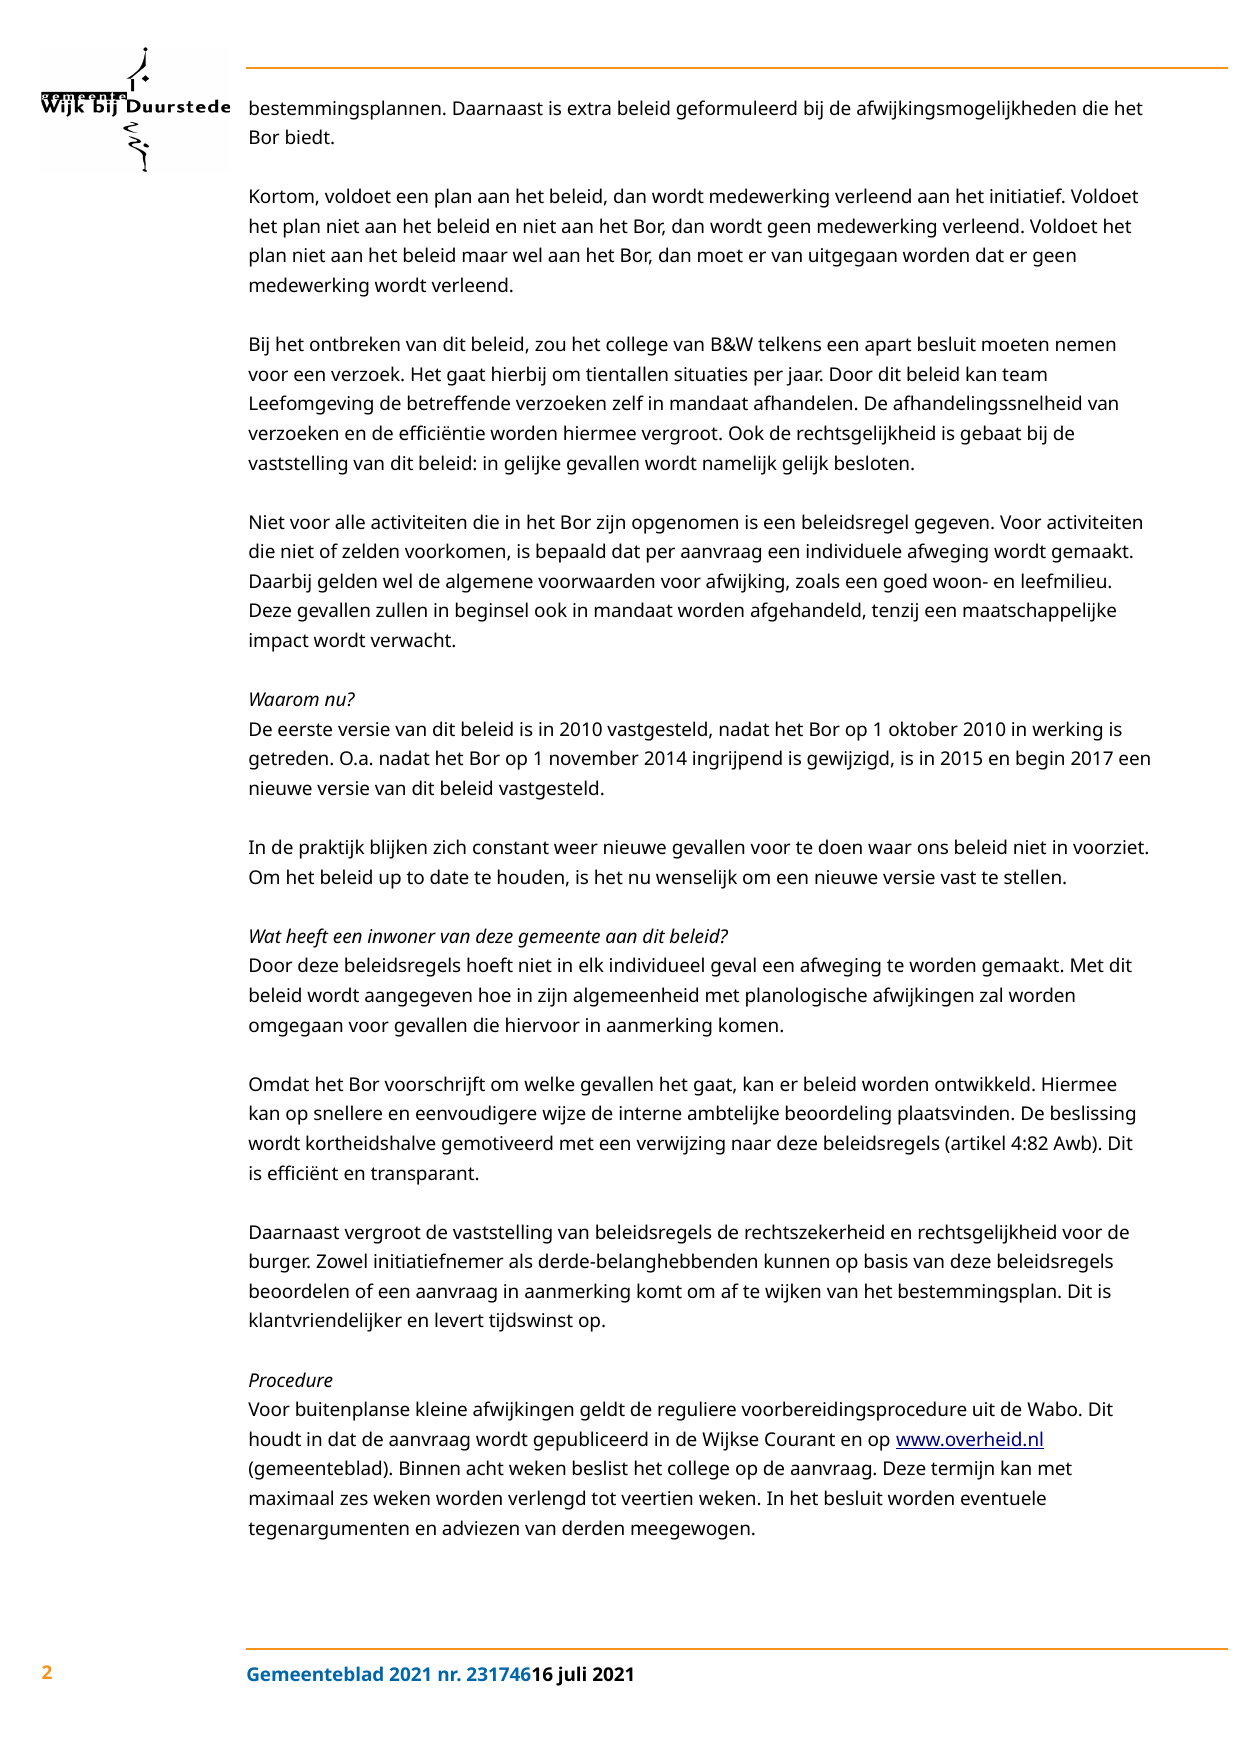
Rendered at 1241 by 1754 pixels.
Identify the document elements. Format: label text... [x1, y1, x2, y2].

text Procedure [248, 1367, 1152, 1393]
text Voor buitenplanse kleine afwijkingen geldt de reguliere voorbereidingsprocedure uit de Wabo. Dit houdt in dat de aanvraag wordt gepubliceerd in de Wijkse Courant en op www.overheid.nl (gemeenteblad). Binnen acht weken beslist het college op de aanvraag. Deze termijn kan met maximaal zes weken worden verlengd tot veertien weken. In het besluit worden eventuele tegenargumenten en adviezen van derden meegewogen. [248, 1396, 1152, 1541]
picture [41, 47, 231, 172]
text In de praktijk blijken zich constant weer nieuwe gevallen voor te doen waar ons beleid niet in voorziet. Om het beleid up to date te houden, is het nu wenselijk om een nieuwe versie vast te stellen. [248, 834, 1152, 890]
text Bij het ontbreken van dit beleid, zou het college van B&W telkens een apart besluit moeten nemen voor een verzoek. Het gaat hierbij om tientallen situaties per jaar. Door dit beleid kan team Leefomgeving de betreffende verzoeken zelf in mandaat afhandelen. De afhandelingssnelheid van verzoeken en de efficiëntie worden hiermee vergroot. Ook de rechtsgelijkheid is gebaat bij de vaststelling van dit beleid: in gelijke gevallen wordt namelijk gelijk besloten. [248, 331, 1152, 476]
text Door deze beleidsregels hoeft niet in elk individueel geval een afweging te worden gemaakt. Met dit beleid wordt aangegeven hoe in zijn algemeenheid met planologische afwijkingen zal worden omgegaan voor gevallen die hiervoor in aanmerking komen. [248, 953, 1152, 1038]
text Wat heeft een inwoner van deze gemeente aan dit beleid? [248, 923, 1152, 949]
text Omdat het Bor voorschrijft om welke gevallen het gaat, kan er beleid worden ontwikkeld. Hiermee kan op snellere en eenvoudigere wijze de interne ambtelijke beoordeling plaatsvinden. De beslissing wordt kortheidshalve gemotiveerd met een verwijzing naar deze beleidsregels (artikel 4:82 Awb). Dit is efficiënt en transparant. [248, 1071, 1152, 1186]
text Niet voor alle activiteiten die in het Bor zijn opgenomen is een beleidsregel gegeven. Voor activiteiten die niet of zelden voorkomen, is bepaald dat per aanvraag een individuele afweging wordt gemaakt. Daarbij gelden wel de algemene voorwaarden voor afwijking, zoals een goed woon- en leefmilieu. Deze gevallen zullen in beginsel ook in mandaat worden afgehandeld, tenzij een maatschappelijke impact wordt verwacht. [248, 509, 1152, 653]
text bestemmingsplannen. Daarnaast is extra beleid geformuleerd bij de afwijkingsmogelijkheden die het Bor biedt. [248, 95, 1152, 150]
text Waarom nu? [248, 686, 1152, 712]
text Daarnaast vergroot de vaststelling van beleidsregels de rechtszekerheid en rechtsgelijkheid voor de burger. Zowel initiatiefnemer als derde-belanghebbenden kunnen op basis van deze beleidsregels beoordelen of een aanvraag in aanmerking komt om af te wijken van het bestemmingsplan. Dit is klantvriendelijker en levert tijdswinst op. [248, 1219, 1152, 1333]
text De eerste versie van dit beleid is in 2010 vastgesteld, nadat het Bor op 1 oktober 2010 in werking is getreden. O.a. nadat het Bor op 1 november 2014 ingrijpend is gewijzigd, is in 2015 en begin 2017 een nieuwe versie van dit beleid vastgesteld. [248, 716, 1152, 801]
text Kortom, voldoet een plan aan het beleid, dan wordt medewerking verleend aan het initiatief. Voldoet het plan niet aan het beleid en niet aan het Bor, dan wordt geen medewerking verleend. Voldoet het plan niet aan het beleid maar wel aan het Bor, dan moet er van uitgegaan worden dat er geen medewerking wordt verleend. [248, 183, 1152, 298]
